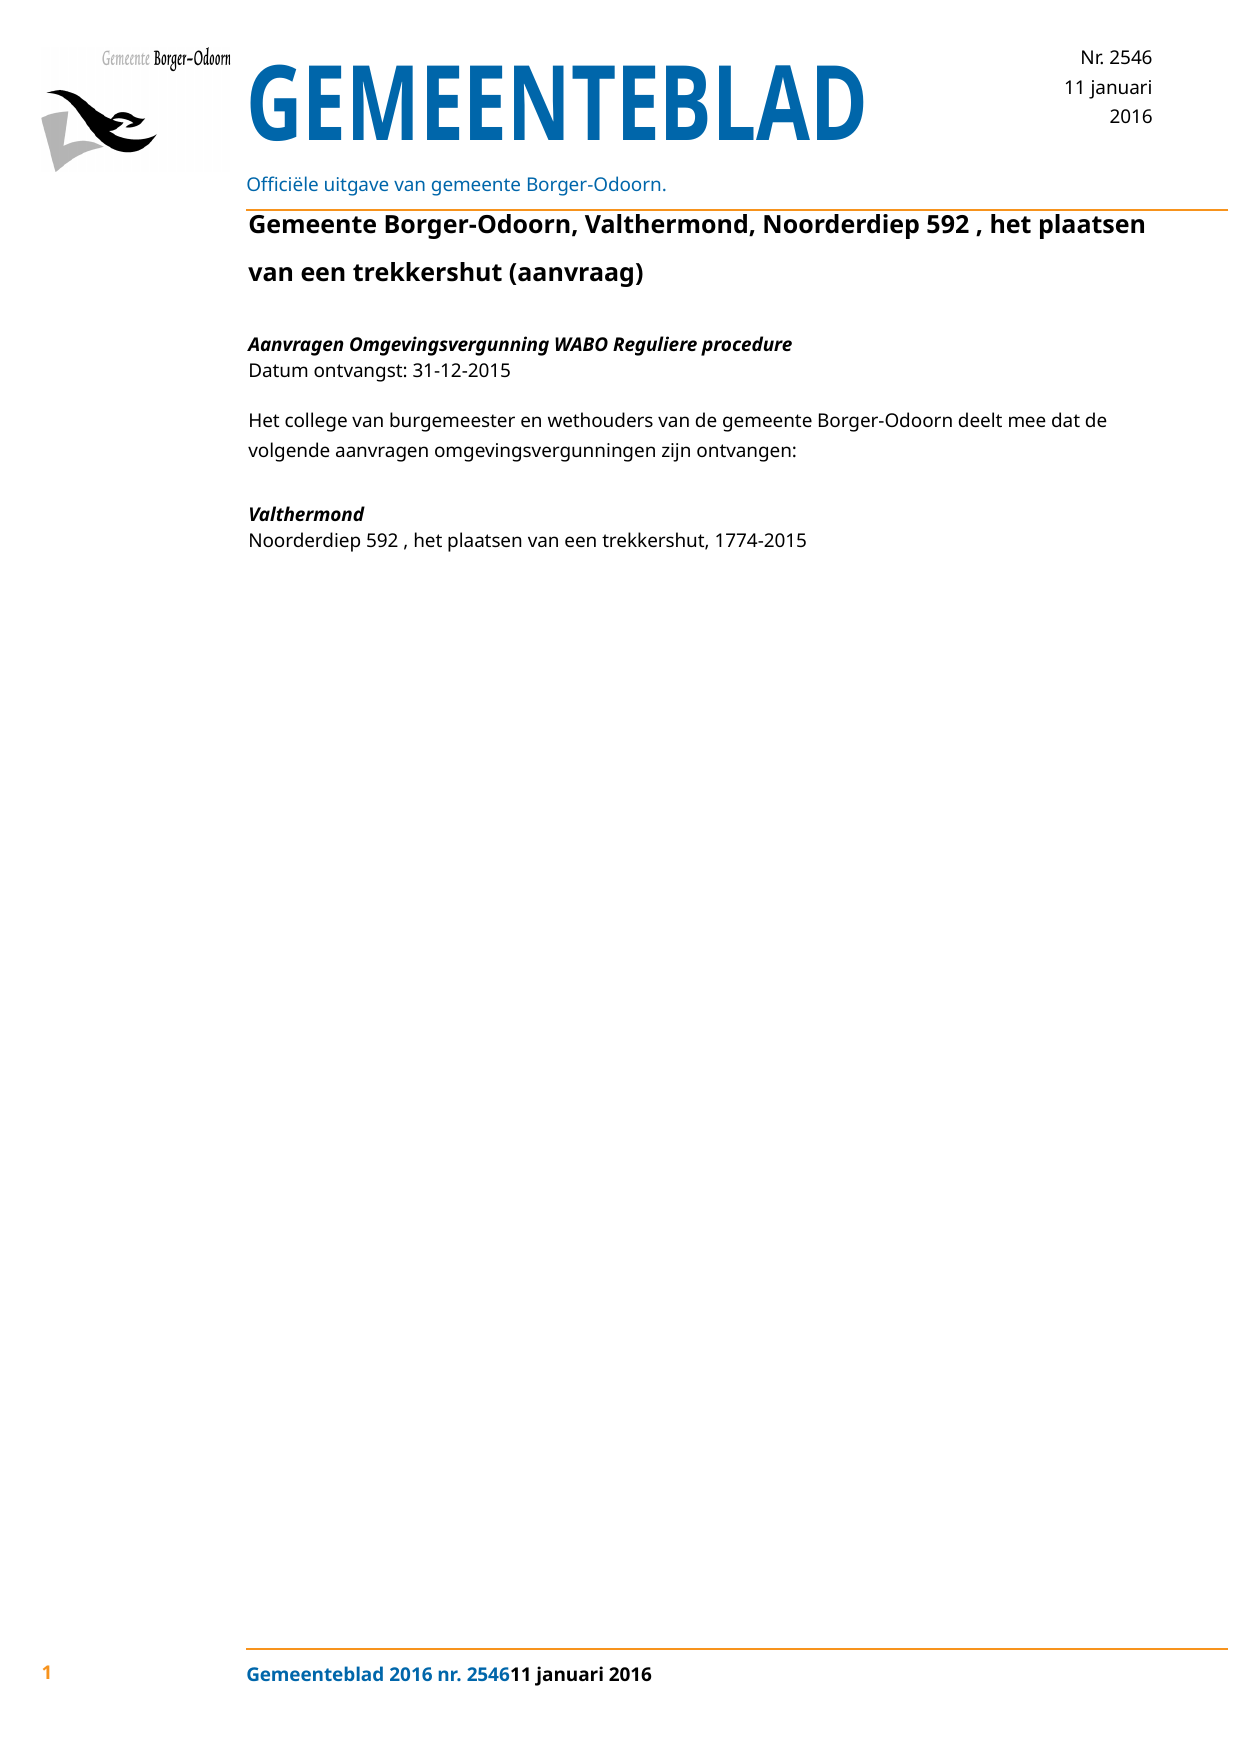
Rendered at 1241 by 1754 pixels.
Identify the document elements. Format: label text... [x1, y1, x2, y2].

text Valthermond [248, 501, 1152, 527]
text Datum ontvangst: 31-12-2015 [248, 357, 1152, 383]
text Noorderdiep 592 , het plaatsen van een trekkershut, 1774-2015 [248, 527, 1152, 553]
text Aanvragen Omgevingsvergunning WABO Reguliere procedure [248, 331, 1152, 357]
text Gemeente Borger-Odoorn, Valthermond, Noorderdiep 592 , het plaatsen van een trekkershut (aanvraag) [248, 211, 1152, 288]
text Het college van burgemeester en wethouders van de gemeente Borger-Odoorn deelt mee dat de volgende aanvragen omgevingsvergunningen zijn ontvangen: [248, 408, 1152, 463]
picture [41, 47, 231, 172]
